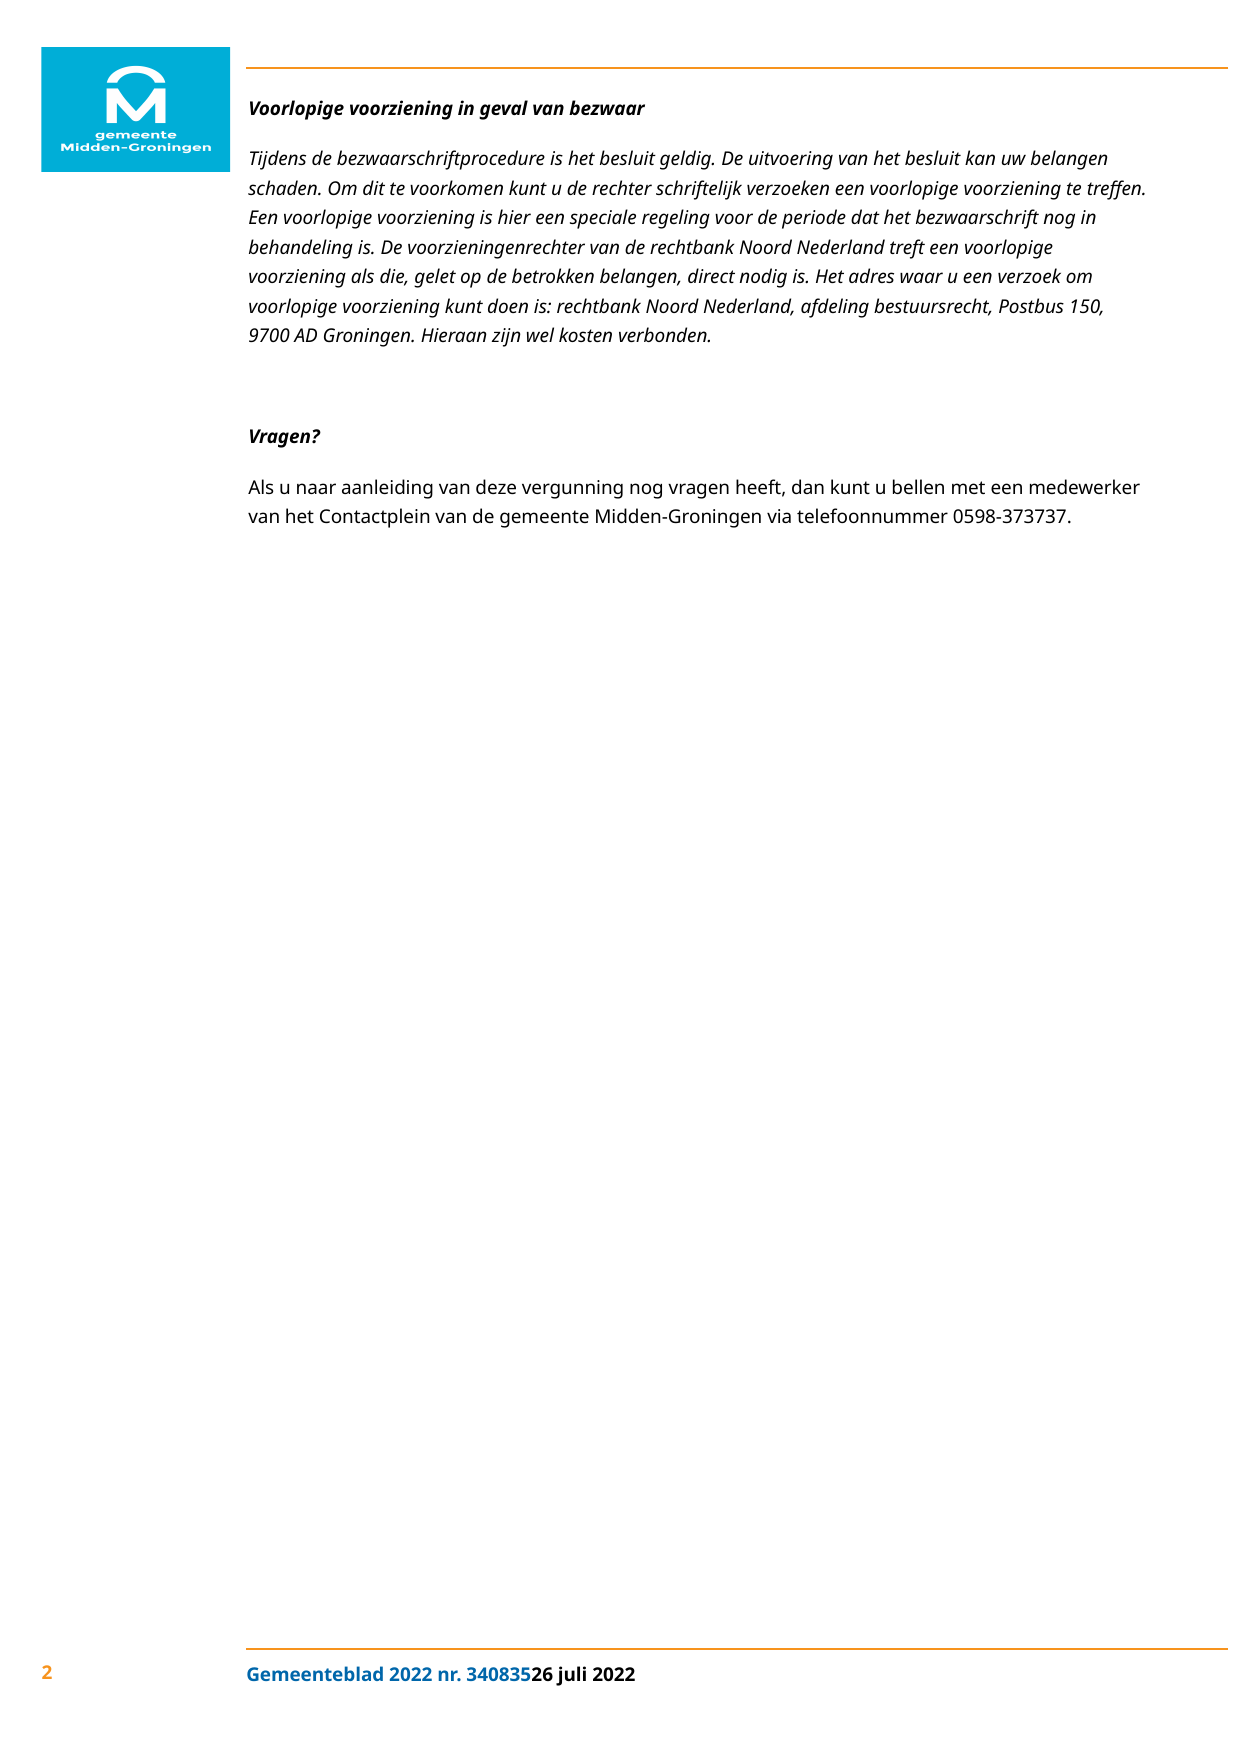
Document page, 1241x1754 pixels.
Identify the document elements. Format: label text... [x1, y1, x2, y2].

text Als u naar aanleiding van deze vergunning nog vragen heeft, dan kunt u bellen met een medewerker van het Contactplein van de gemeente Midden-Groningen via telefoonnummer 0598-373737. [248, 474, 1152, 529]
picture [184, 146, 190, 153]
text Voorlopige voorziening in geval van bezwaar [248, 95, 1152, 121]
picture [108, 66, 164, 82]
picture [107, 89, 165, 122]
text Tijdens de bezwaarschriftprocedure is het besluit geldig. De uitvoering van het besluit kan uw belangen schaden. Om dit te voorkomen kunt u de rechter schriftelijk verzoeken een voorlopige voorziening te treffen. Een voorlopige voorziening is hier een speciale regeling voor de periode dat het bezwaarschrift nog in behandeling is. De voorzieningenrechter van de rechtbank Noord Nederland treft een voorlopige voorziening als die, gelet op de betrokken belangen, direct nodig is. Het adres waar u een verzoek om voorlopige voorziening kunt doen is: rechtbank Noord Nederland, afdeling bestuursrecht, Postbus 150, 9700 AD Groningen. Hieraan zijn wel kosten verbonden. [248, 145, 1152, 348]
text Vragen? [248, 423, 1152, 449]
